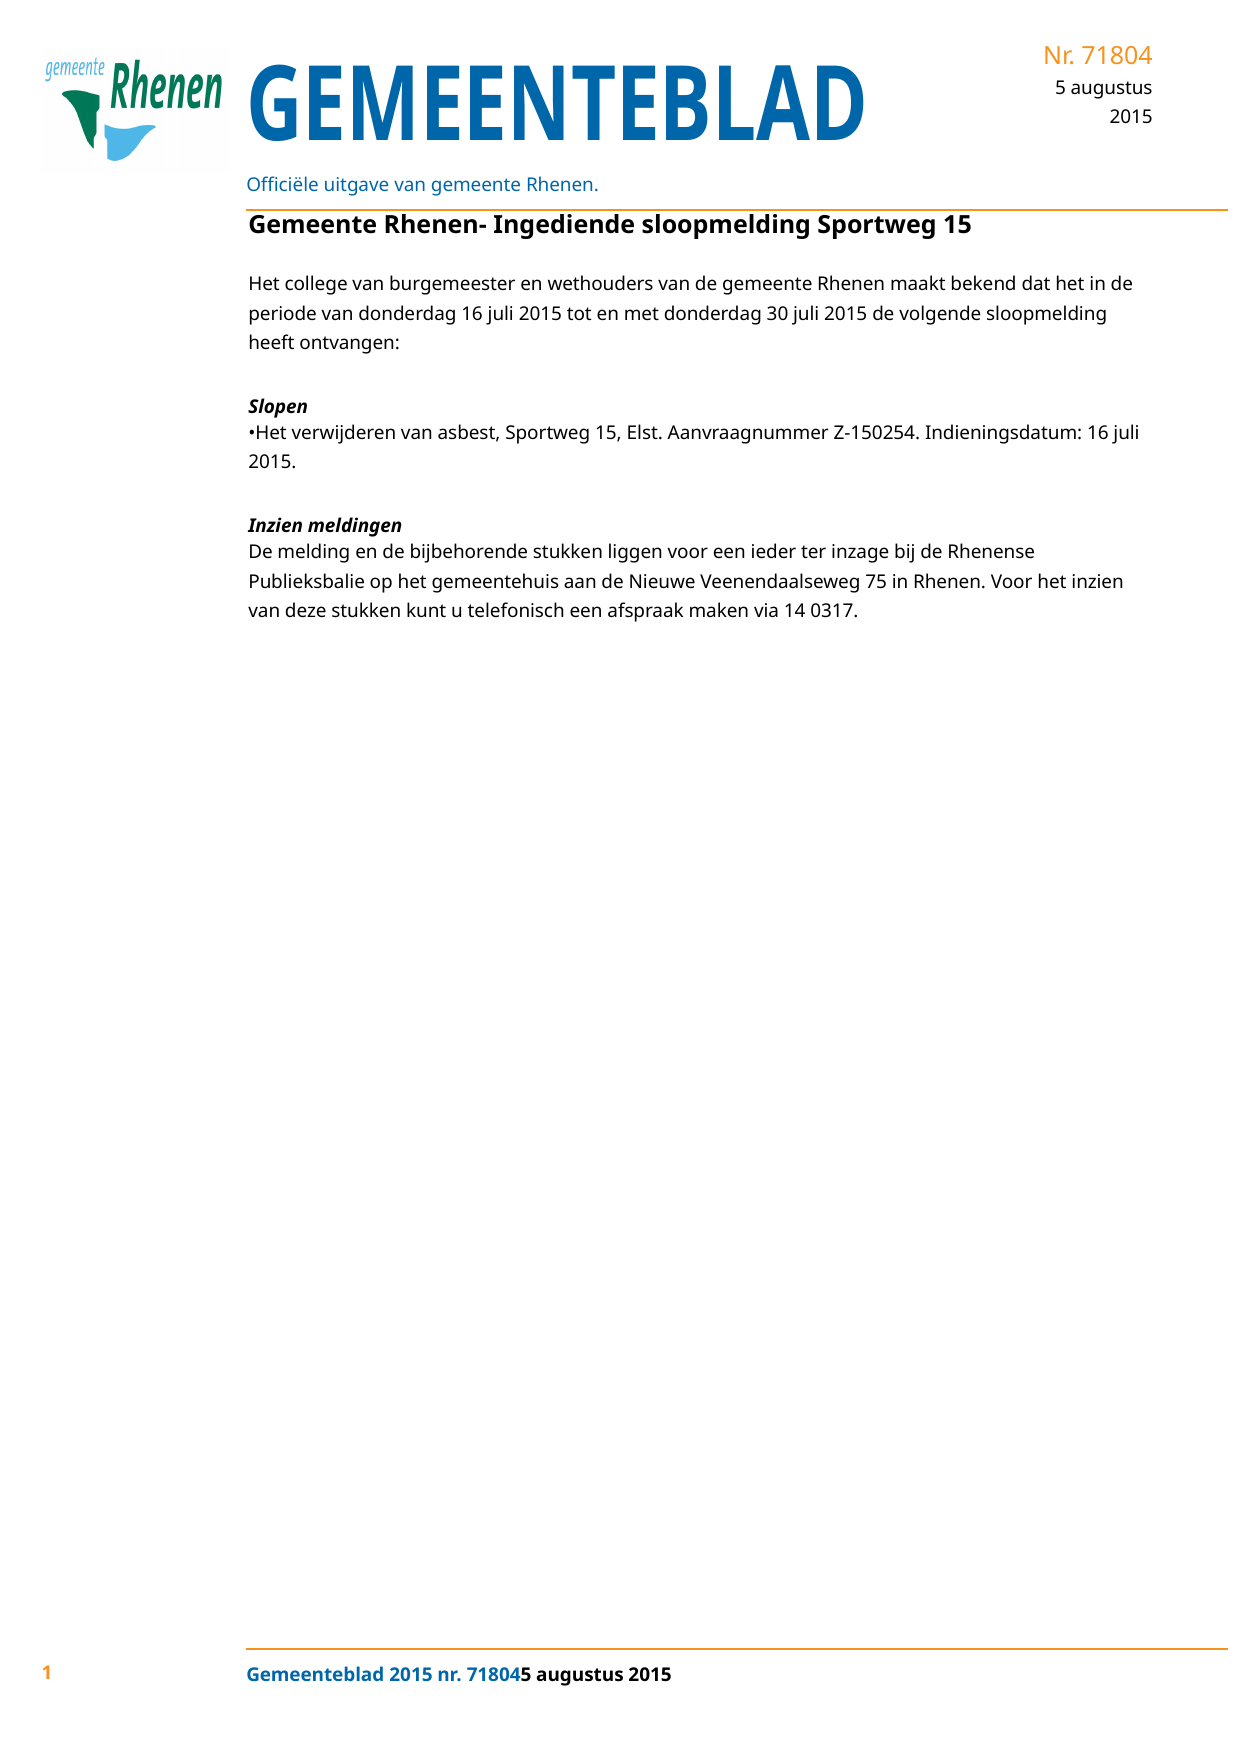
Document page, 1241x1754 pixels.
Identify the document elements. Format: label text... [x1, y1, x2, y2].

text Inzien meldingen [248, 513, 1152, 538]
text De melding en de bijbehorende stukken liggen voor een ieder ter inzage bij de Rhenense Publieksbalie op het gemeentehuis aan de Nieuwe Veenendaalseweg 75 in Rhenen. Voor het inzien van deze stukken kunt u telefonisch een afspraak maken via 14 0317. [248, 538, 1152, 623]
picture [41, 47, 231, 172]
text Het college van burgemeester en wethouders van de gemeente Rhenen maakt bekend dat het in de periode van donderdag 16 juli 2015 tot en met donderdag 30 juli 2015 de volgende sloopmelding heeft ontvangen: [248, 270, 1152, 355]
text Slopen [248, 393, 1152, 419]
text Gemeente Rhenen- Ingediende sloopmelding Sportweg 15 [248, 211, 1152, 241]
text •Het verwijderen van asbest, Sportweg 15, Elst. Aanvraagnummer Z-150254. Indieningsdatum: 16 juli 2015. [248, 419, 1152, 474]
